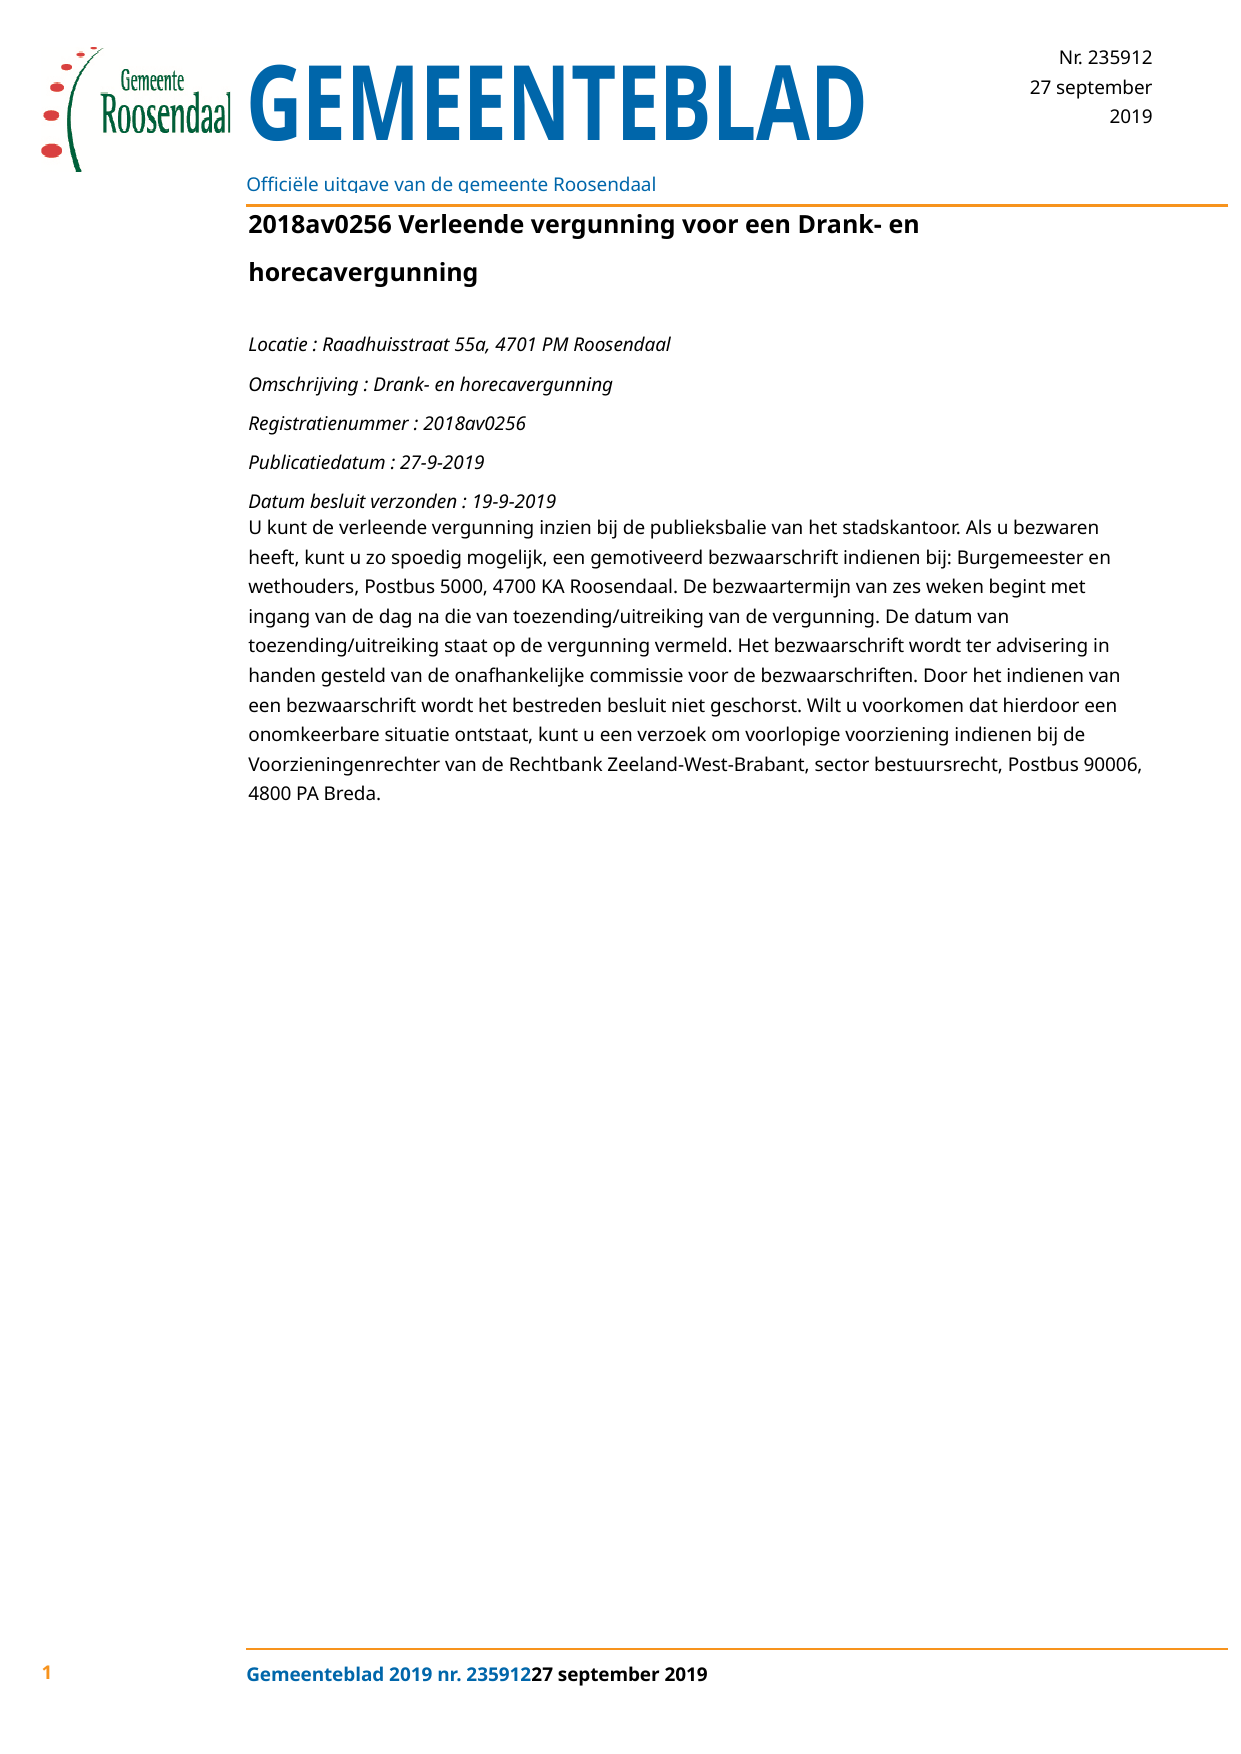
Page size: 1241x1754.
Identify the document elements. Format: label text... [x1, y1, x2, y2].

text Datum besluit verzonden : 19-9-2019 [248, 488, 1152, 514]
text Locatie : Raadhuisstraat 55a, 4701 PM Roosendaal [248, 331, 1152, 357]
text 2018av0256 Verleende vergunning voor een Drank- en horecavergunning [248, 207, 1152, 288]
text Registratienummer : 2018av0256 [248, 410, 1152, 436]
text U kunt de verleende vergunning inzien bij de publieksbalie van het stadskantoor. Als u bezwaren heeft, kunt u zo spoedig mogelijk, een gemotiveerd bezwaarschrift indienen bij: Burgemeester en wethouders, Postbus 5000, 4700 KA Roosendaal. De bezwaartermijn van zes weken begint met ingang van de dag na die van toezending/uitreiking van de vergunning. De datum van toezending/uitreiking staat op de vergunning vermeld. Het bezwaarschrift wordt ter advisering in handen gesteld van de onafhankelijke commissie voor de bezwaarschriften. Door het indienen van een bezwaarschrift wordt het bestreden besluit niet geschorst. Wilt u voorkomen dat hierdoor een onomkeerbare situatie ontstaat, kunt u een verzoek om voorlopige voorziening indienen bij de Voorzieningenrechter van de Rechtbank Zeeland-West-Brabant, sector bestuursrecht, Postbus 90006, 4800 PA Breda. [248, 514, 1152, 806]
picture [41, 47, 231, 172]
text Omschrijving : Drank- en horecavergunning [248, 371, 1152, 396]
text Publicatiedatum : 27-9-2019 [248, 449, 1152, 475]
